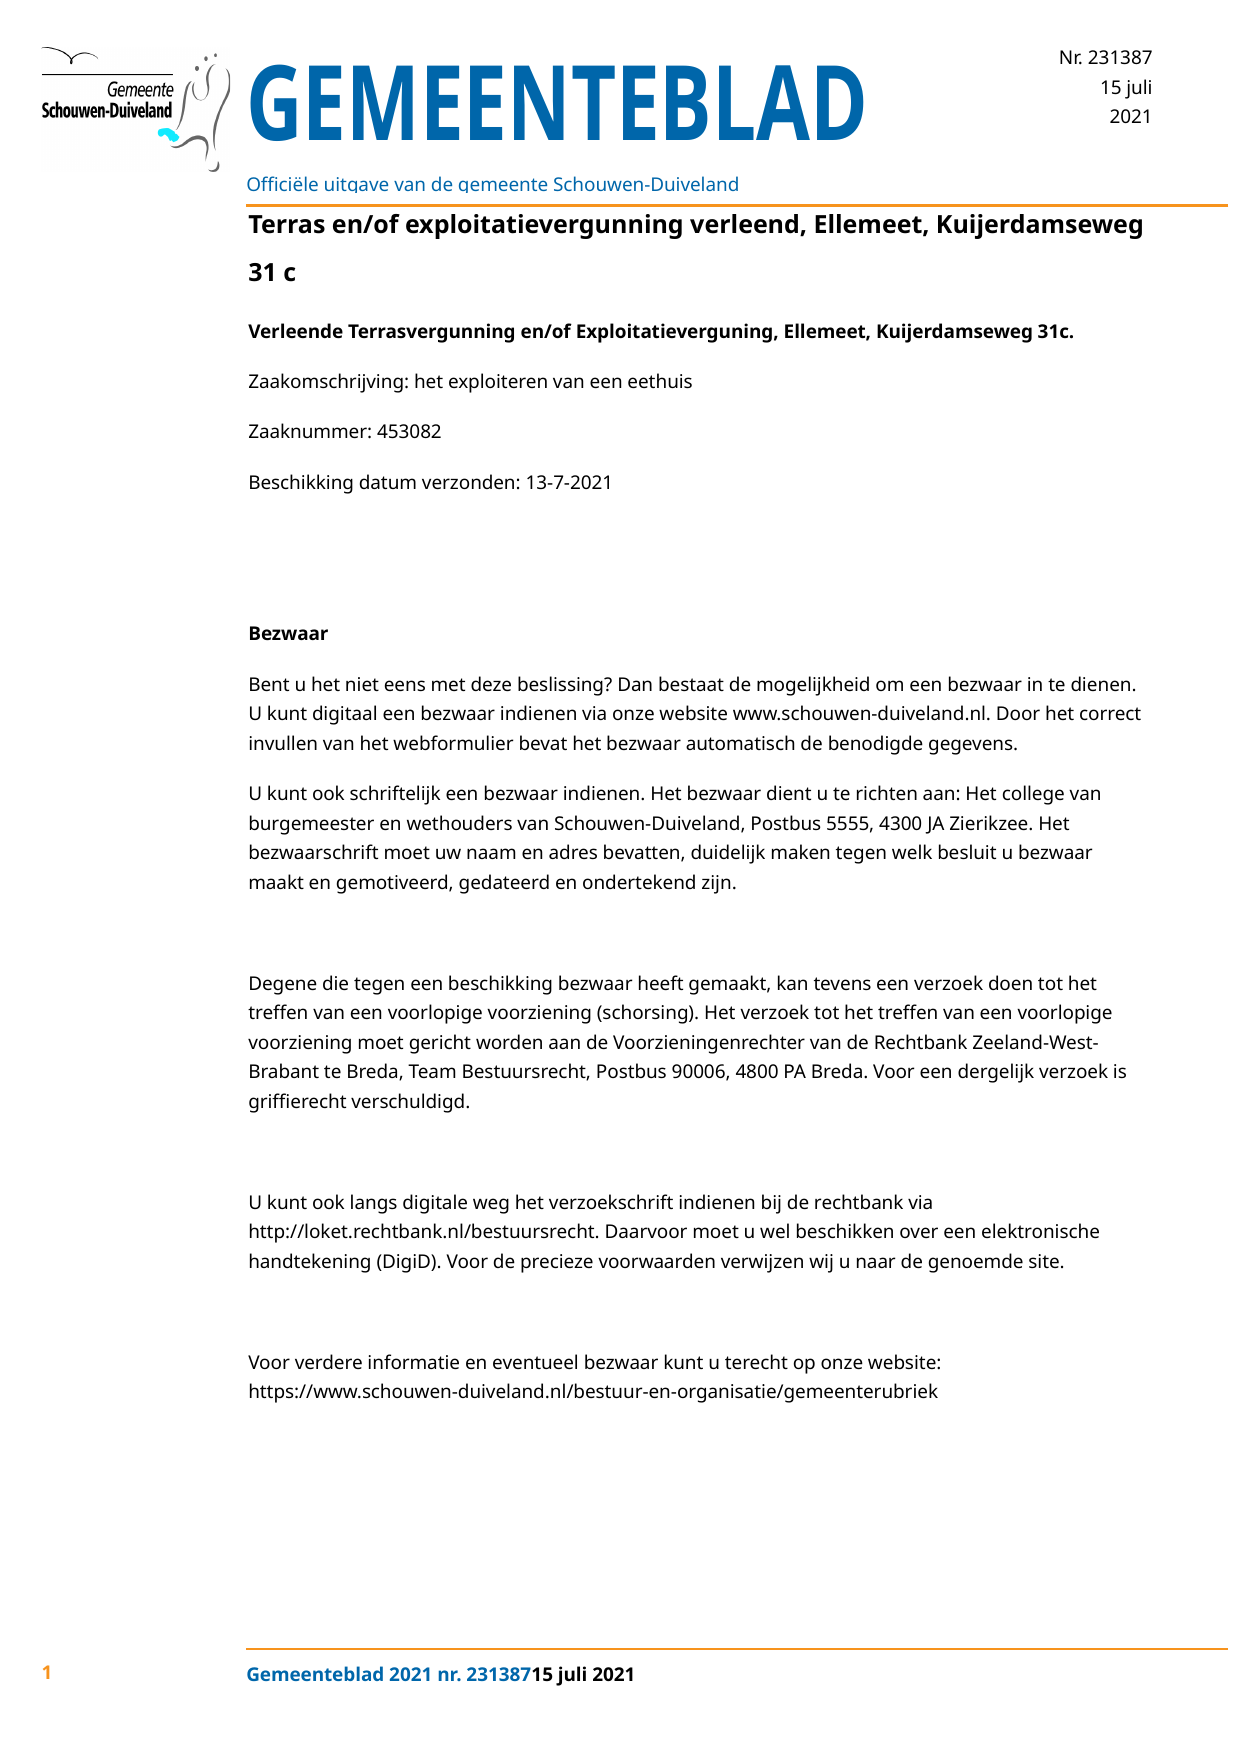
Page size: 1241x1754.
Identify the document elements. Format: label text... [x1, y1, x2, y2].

text Bent u het niet eens met deze beslissing? Dan bestaat de mogelijkheid om een bezwaar in te dienen. U kunt digitaal een bezwaar indienen via onze website www.schouwen-duiveland.nl. Door het correct invullen van het webformulier bevat het bezwaar automatisch de benodigde gegevens. [248, 671, 1152, 756]
text Verleende Terrasvergunning en/of Exploitatieverguning, Ellemeet, Kuijerdamseweg 31c. [248, 318, 1152, 344]
picture [41, 47, 231, 172]
text U kunt ook langs digitale weg het verzoekschrift indienen bij de rechtbank via http://loket.rechtbank.nl/bestuursrecht. Daarvoor moet u wel beschikken over een elektronische handtekening (DigiD). Voor de precieze voorwaarden verwijzen wij u naar de genoemde site. [248, 1189, 1152, 1274]
text U kunt ook schriftelijk een bezwaar indienen. Het bezwaar dient u te richten aan: Het college van burgemeester en wethouders van Schouwen-Duiveland, Postbus 5555, 4300 JA Zierikzee. Het bezwaarschrift moet uw naam en adres bevatten, duidelijk maken tegen welk besluit u bezwaar maakt en gemotiveerd, gedateerd en ondertekend zijn. [248, 780, 1152, 895]
text Terras en/of exploitatievergunning verleend, Ellemeet, Kuijerdamseweg 31 c [248, 207, 1152, 288]
text Zaakomschrijving: het exploiteren van een eethuis [248, 368, 1152, 394]
text Beschikking datum verzonden: 13-7-2021 [248, 469, 1152, 495]
text Bezwaar [248, 620, 1152, 646]
text Voor verdere informatie en eventueel bezwaar kunt u terecht op onze website: https://www.schouwen-duiveland.nl/bestuur-en-organisatie/gemeenterubriek [248, 1349, 1152, 1404]
text Degene die tegen een beschikking bezwaar heeft gemaakt, kan tevens een verzoek doen tot het treffen van een voorlopige voorziening (schorsing). Het verzoek tot het treffen van een voorlopige voorziening moet gericht worden aan de Voorzieningenrechter van de Rechtbank Zeeland-West-Brabant te Breda, Team Bestuursrecht, Postbus 90006, 4800 PA Breda. Voor een dergelijk verzoek is griffierecht verschuldigd. [248, 970, 1152, 1114]
text Zaaknummer: 453082 [248, 419, 1152, 444]
